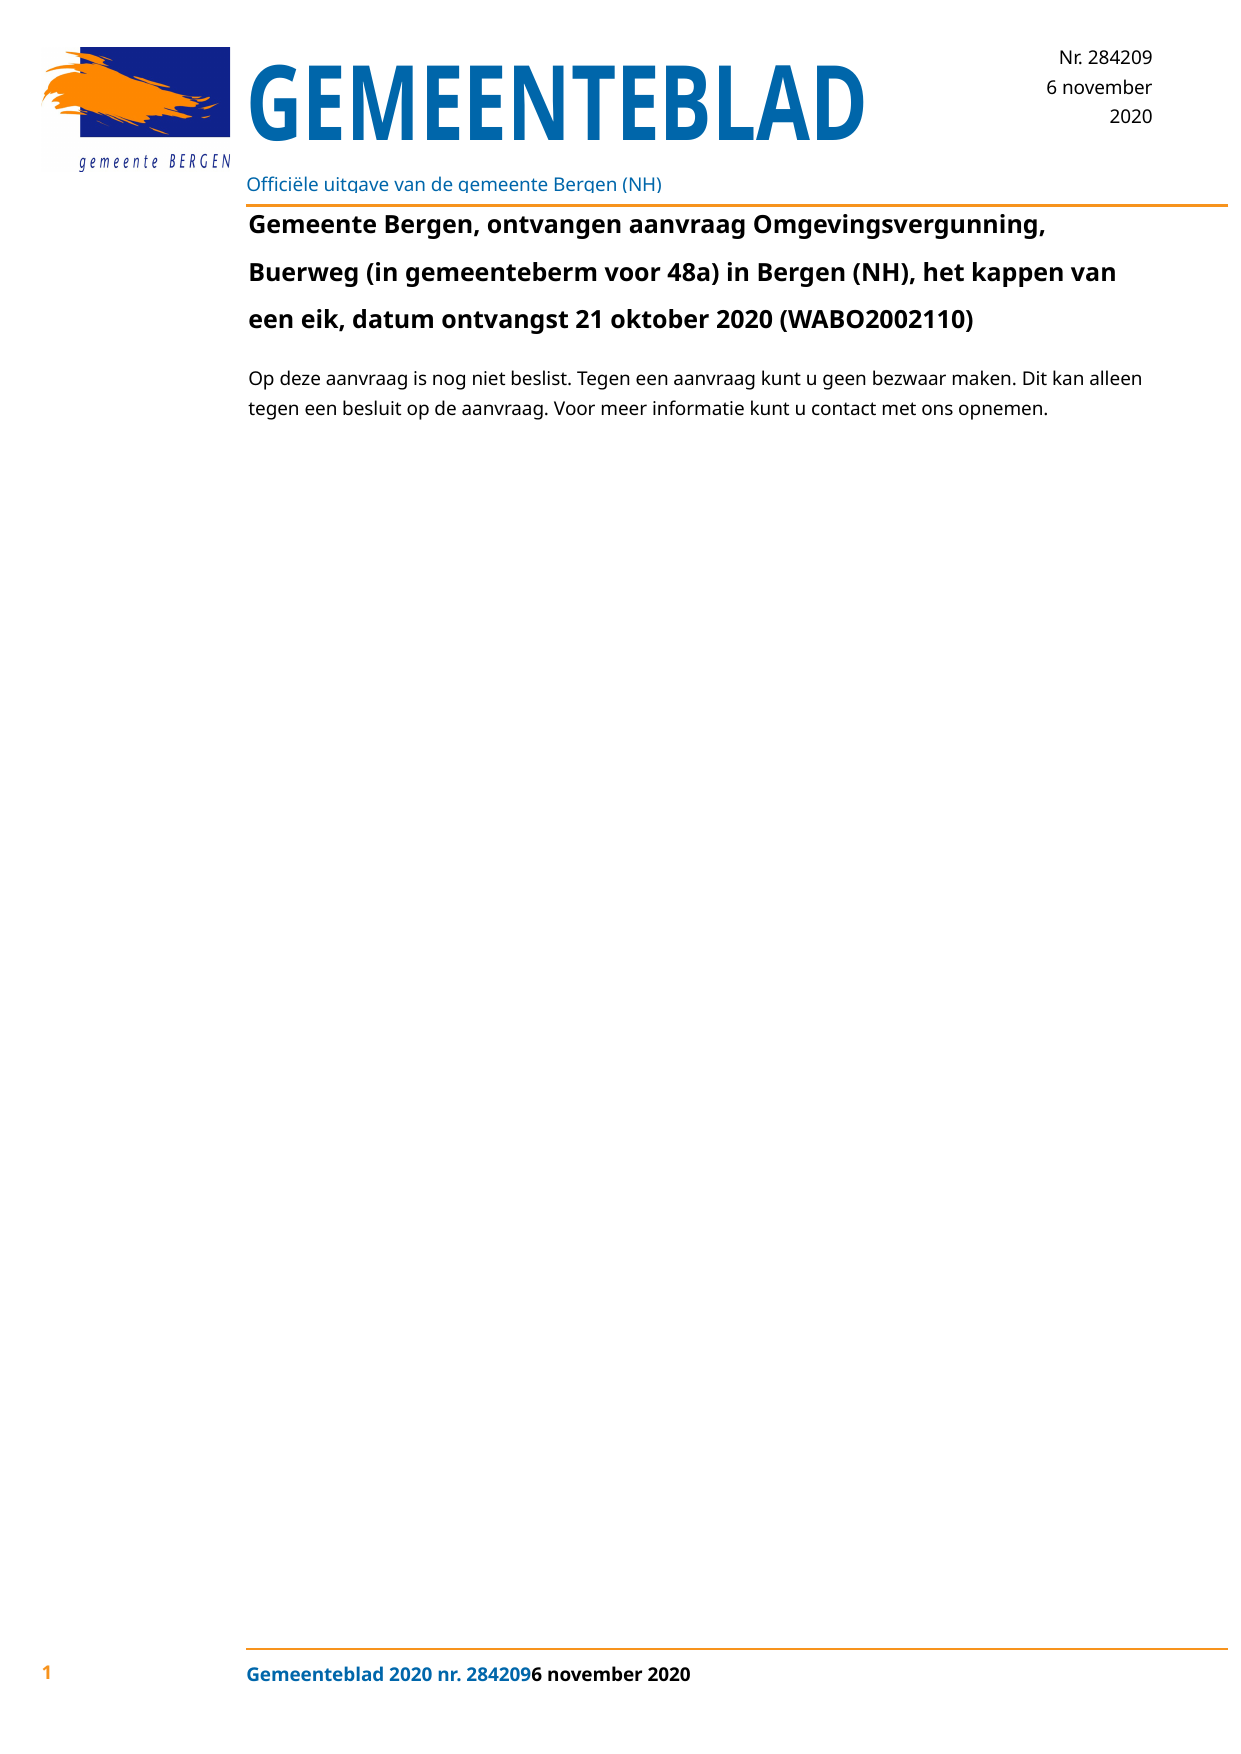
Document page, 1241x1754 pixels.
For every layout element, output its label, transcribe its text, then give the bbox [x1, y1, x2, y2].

text Gemeente Bergen, ontvangen aanvraag Omgevingsvergunning, Buerweg (in gemeenteberm voor 48a) in Bergen (NH), het kappen van een eik, datum ontvangst 21 oktober 2020 (WABO2002110) [248, 207, 1152, 336]
picture [41, 47, 231, 172]
text Op deze aanvraag is nog niet beslist. Tegen een aanvraag kunt u geen bezwaar maken. Dit kan alleen tegen een besluit op de aanvraag. Voor meer informatie kunt u contact met ons opnemen. [248, 366, 1152, 421]
